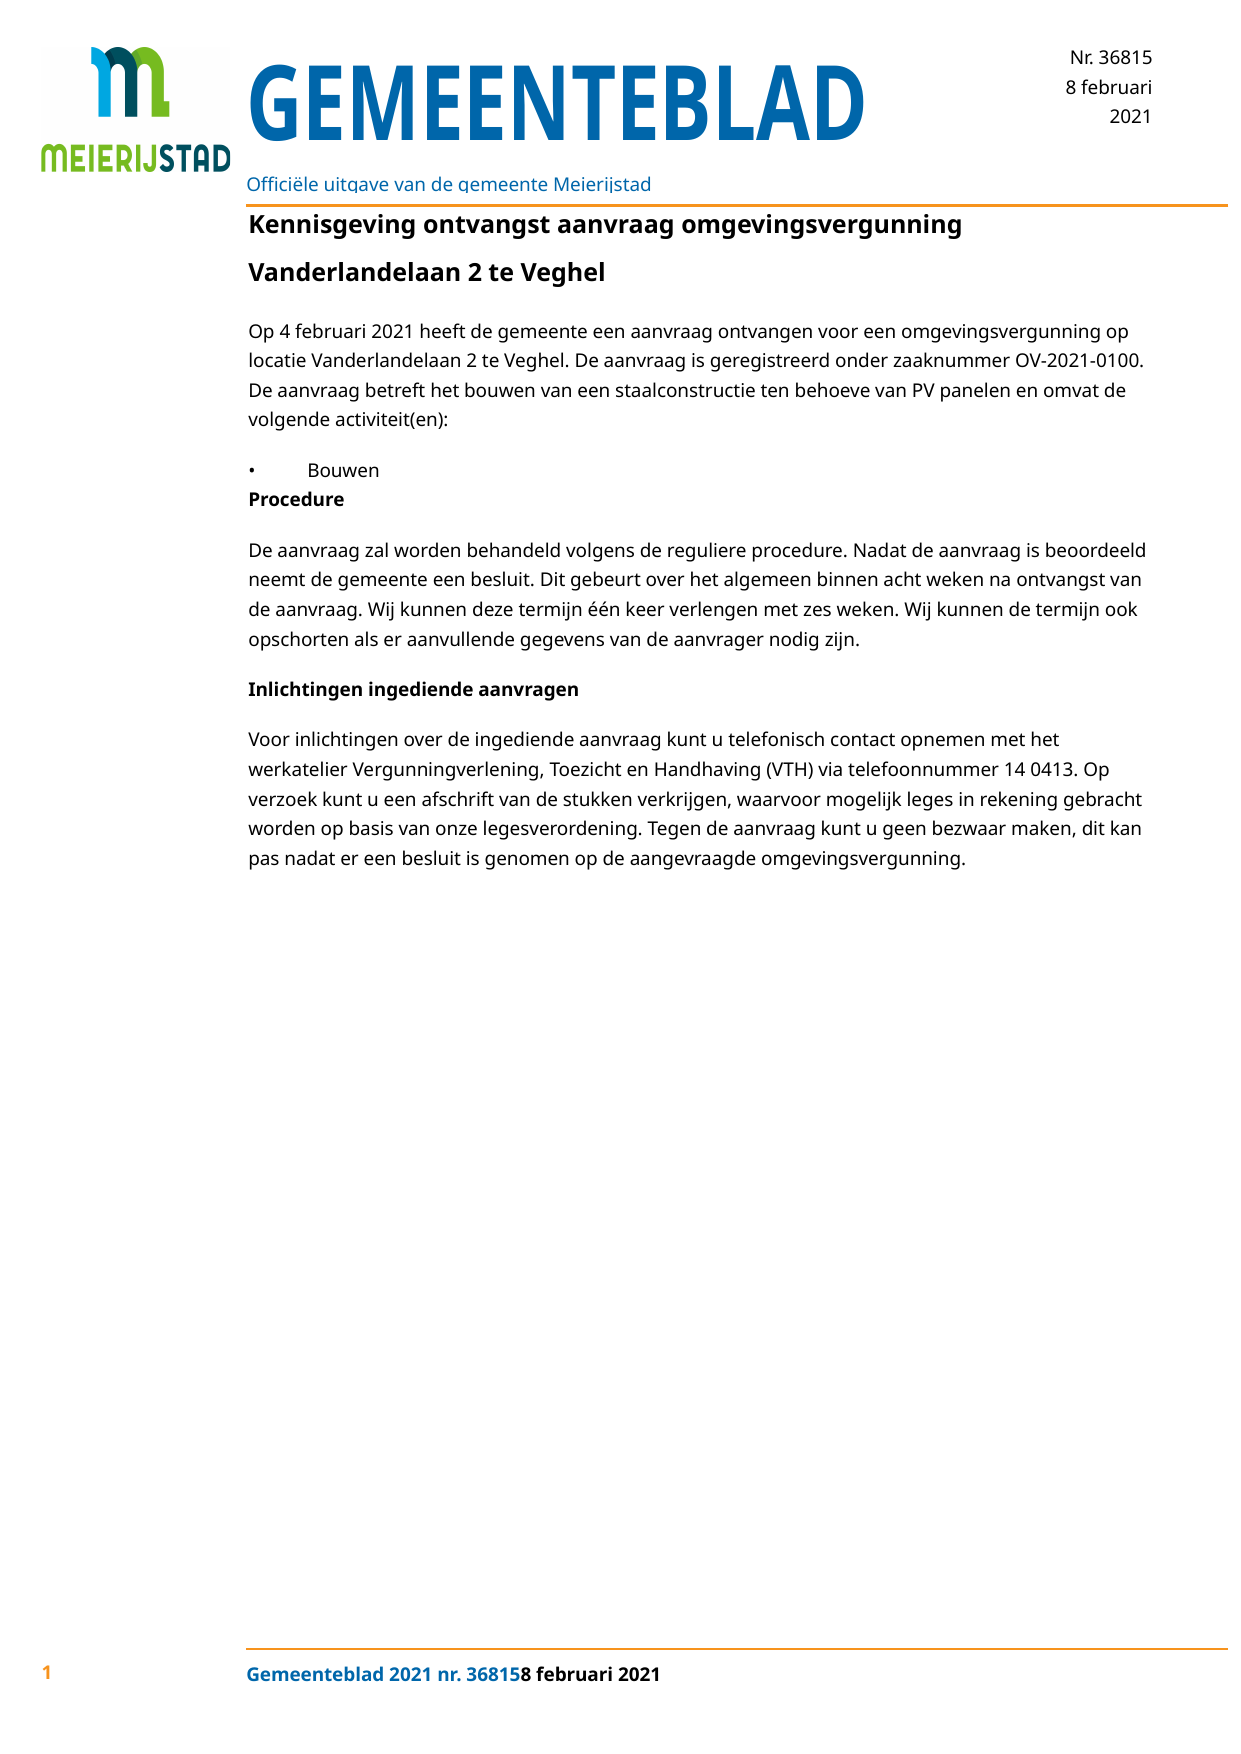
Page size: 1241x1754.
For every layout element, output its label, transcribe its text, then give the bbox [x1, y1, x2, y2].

text Inlichtingen ingediende aanvragen [248, 676, 1152, 702]
text Voor inlichtingen over de ingediende aanvraag kunt u telefonisch contact opnemen met het werkatelier Vergunningverlening, Toezicht en Handhaving (VTH) via telefoonnummer 14 0413. Op verzoek kunt u een afschrift van de stukken verkrijgen, waarvoor mogelijk leges in rekening gebracht worden op basis van onze legesverordening. Tegen de aanvraag kunt u geen bezwaar maken, dit kan pas nadat er een besluit is genomen op de aangevraagde omgevingsvergunning. [248, 727, 1152, 871]
picture [41, 47, 231, 172]
text Procedure [248, 487, 1152, 512]
list Bouwen [248, 457, 1152, 483]
text De aanvraag zal worden behandeld volgens de reguliere procedure. Nadat de aanvraag is beoordeeld neemt de gemeente een besluit. Dit gebeurt over het algemeen binnen acht weken na ontvangst van de aanvraag. Wij kunnen deze termijn één keer verlengen met zes weken. Wij kunnen de termijn ook opschorten als er aanvullende gegevens van de aanvrager nodig zijn. [248, 537, 1152, 652]
text Op 4 februari 2021 heeft de gemeente een aanvraag ontvangen voor een omgevingsvergunning op locatie Vanderlandelaan 2 te Veghel. De aanvraag is geregistreerd onder zaaknummer OV-2021-0100. De aanvraag betreft het bouwen van een staalconstructie ten behoeve van PV panelen en omvat de volgende activiteit(en): [248, 318, 1152, 432]
text Kennisgeving ontvangst aanvraag omgevingsvergunning Vanderlandelaan 2 te Veghel [248, 207, 1152, 288]
